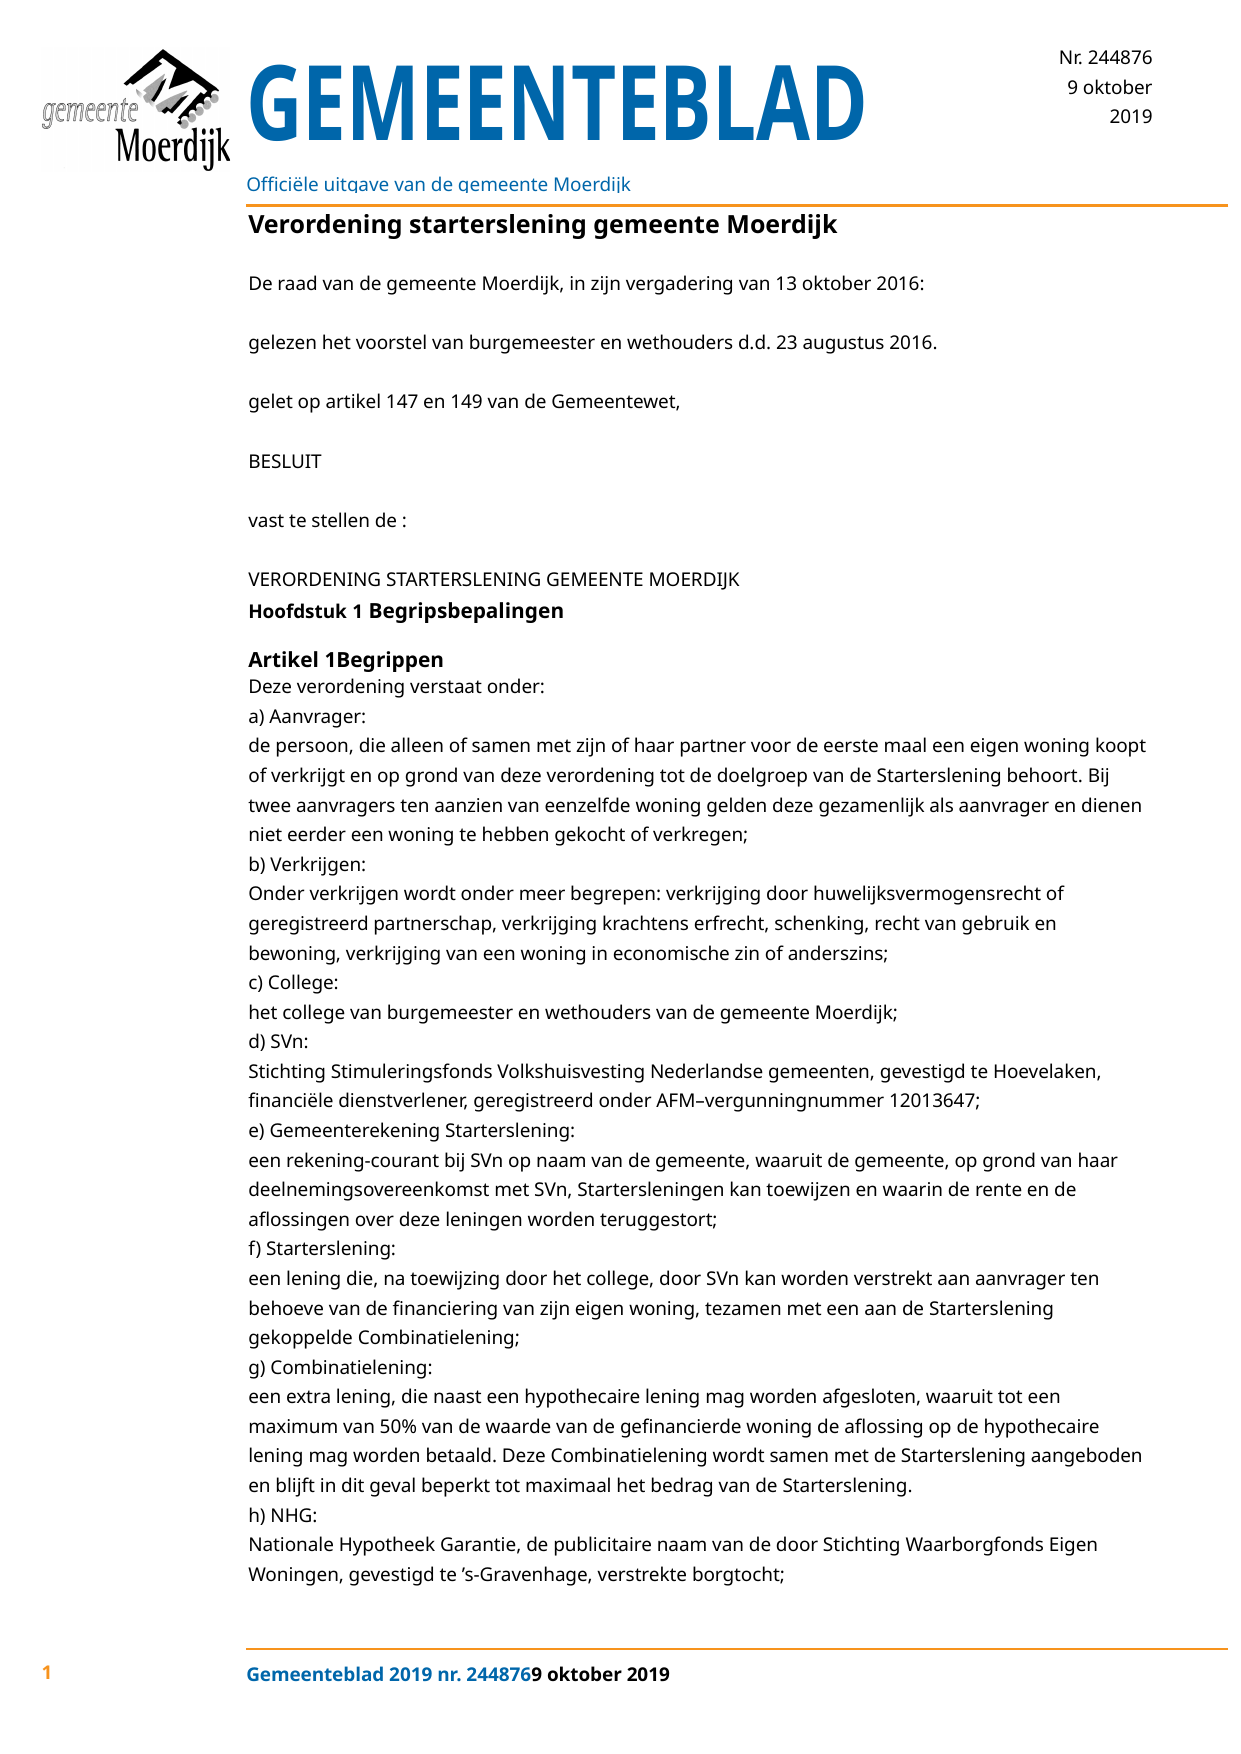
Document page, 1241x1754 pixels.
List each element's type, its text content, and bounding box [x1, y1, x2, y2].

text a) Aanvrager: [248, 703, 1152, 729]
text een extra lening, die naast een hypothecaire lening mag worden afgesloten, waaruit tot een maximum van 50% van de waarde van de gefinancierde woning de aflossing op de hypothecaire lening mag worden betaald. Deze Combinatielening wordt samen met de Starterslening aangeboden en blijft in dit geval beperkt tot maximaal het bedrag van de Starterslening. [248, 1383, 1152, 1498]
text Stichting Stimuleringsfonds Volkshuisvesting Nederlandse gemeenten, gevestigd te Hoevelaken, financiële dienstverlener, geregistreerd onder AFM–vergunningnummer 12013647; [248, 1058, 1152, 1113]
text f) Starterslening: [248, 1236, 1152, 1261]
text een rekening-courant bij SVn op naam van de gemeente, waaruit de gemeente, op grond van haar deelnemingsovereenkomst met SVn, Startersleningen kan toewijzen en waarin de rente en de aflossingen over deze leningen worden teruggestort; [248, 1147, 1152, 1232]
text gelezen het voorstel van burgemeester en wethouders d.d. 23 augustus 2016. [248, 329, 1152, 355]
text h) NHG: [248, 1502, 1152, 1527]
text De raad van de gemeente Moerdijk, in zijn vergadering van 13 oktober 2016: [248, 270, 1152, 296]
text Hoofdstuk 1 Begripsbepalingen [248, 596, 1152, 624]
text de persoon, die alleen of samen met zijn of haar partner voor de eerste maal een eigen woning koopt of verkrijgt en op grond van deze verordening tot de doelgroep van de Starterslening behoort. Bij twee aanvragers ten aanzien van eenzelfde woning gelden deze gezamenlijk als aanvrager en dienen niet eerder een woning te hebben gekocht of verkregen; [248, 733, 1152, 847]
text VERORDENING STARTERSLENING GEMEENTE MOERDIJK [248, 566, 1152, 592]
text gelet op artikel 147 en 149 van de Gemeentewet, [248, 389, 1152, 414]
text BESLUIT [248, 448, 1152, 473]
text Artikel 1Begrippen [248, 645, 1152, 673]
text het college van burgemeester en wethouders van de gemeente Moerdijk; [248, 999, 1152, 1024]
text Verordening starterslening gemeente Moerdijk [248, 207, 1152, 241]
text Onder verkrijgen wordt onder meer begrepen: verkrijging door huwelijksvermogensrecht of geregistreerd partnerschap, verkrijging krachtens erfrecht, schenking, recht van gebruik en bewoning, verkrijging van een woning in economische zin of anderszins; [248, 881, 1152, 965]
text c) College: [248, 969, 1152, 995]
picture [41, 47, 231, 172]
text Nationale Hypotheek Garantie, de publicitaire naam van de door Stichting Waarborgfonds Eigen Woningen, gevestigd te ’s-Gravenhage, verstrekte borgtocht; [248, 1531, 1152, 1587]
text Deze verordening verstaat onder: [248, 673, 1152, 699]
text g) Combinatielening: [248, 1354, 1152, 1379]
text een lening die, na toewijzing door het college, door SVn kan worden verstrekt aan aanvrager ten behoeve van de financiering van zijn eigen woning, tezamen met een aan de Starterslening gekoppelde Combinatielening; [248, 1265, 1152, 1350]
text vast te stellen de : [248, 507, 1152, 533]
text e) Gemeenterekening Starterslening: [248, 1117, 1152, 1143]
text b) Verkrijgen: [248, 851, 1152, 877]
text d) SVn: [248, 1028, 1152, 1054]
